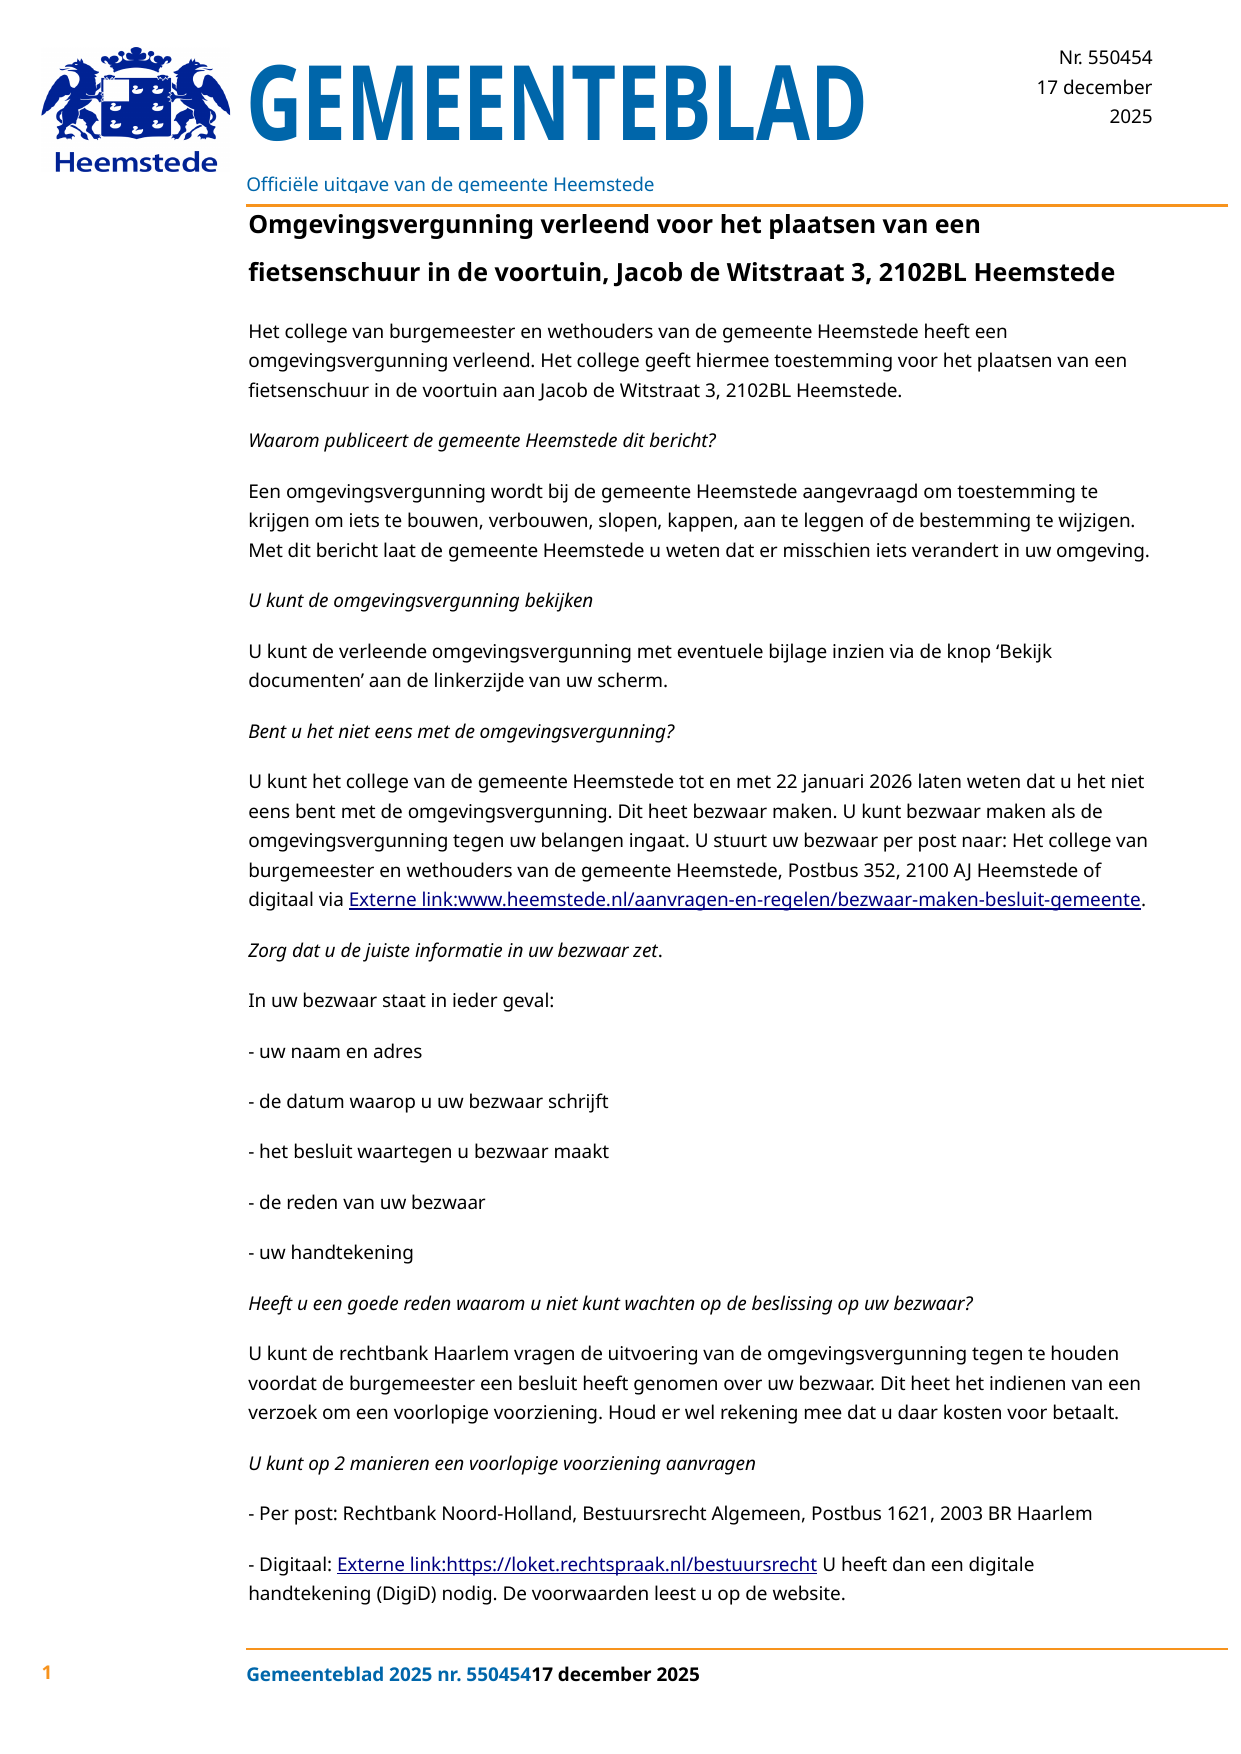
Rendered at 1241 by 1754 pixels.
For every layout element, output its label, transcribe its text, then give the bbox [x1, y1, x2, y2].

text U kunt op 2 manieren een voorlopige voorziening aanvragen [248, 1450, 1152, 1476]
text - Per post: Rechtbank Noord-Holland, Bestuursrecht Algemeen, Postbus 1621, 2003 BR Haarlem [248, 1500, 1152, 1526]
text Zorg dat u de juiste informatie in uw bezwaar zet. [248, 937, 1152, 963]
picture [41, 47, 231, 172]
text - de reden van uw bezwaar [248, 1189, 1152, 1215]
text U kunt de rechtbank Haarlem vragen de uitvoering van de omgevingsvergunning tegen te houden voordat de burgemeester een besluit heeft genomen over uw bezwaar. Dit heet het indienen van een verzoek om een voorlopige voorziening. Houd er wel rekening mee dat u daar kosten voor betaalt. [248, 1340, 1152, 1425]
text Bent u het niet eens met de omgevingsvergunning? [248, 718, 1152, 744]
text U kunt de omgevingsvergunning bekijken [248, 587, 1152, 613]
text In uw bezwaar staat in ieder geval: [248, 987, 1152, 1013]
text U kunt de verleende omgevingsvergunning met eventuele bijlage inzien via de knop ‘Bekijk documenten’ aan de linkerzijde van uw scherm. [248, 638, 1152, 693]
text Waarom publiceert de gemeente Heemstede dit bericht? [248, 427, 1152, 453]
text - uw handtekening [248, 1239, 1152, 1265]
text Een omgevingsvergunning wordt bij de gemeente Heemstede aangevraagd om toestemming te krijgen om iets te bouwen, verbouwen, slopen, kappen, aan te leggen of de bestemming te wijzigen. Met dit bericht laat de gemeente Heemstede u weten dat er misschien iets verandert in uw omgeving. [248, 478, 1152, 563]
text U kunt het college van de gemeente Heemstede tot en met 22 januari 2026 laten weten dat u het niet eens bent met de omgevingsvergunning. Dit heet bezwaar maken. U kunt bezwaar maken als de omgevingsvergunning tegen uw belangen ingaat. U stuurt uw bezwaar per post naar: Het college van burgemeester en wethouders van de gemeente Heemstede, Postbus 352, 2100 AJ Heemstede of digitaal via Externe link:www.heemstede.nl/aanvragen-en-regelen/bezwaar-maken-besluit-gemeente. [248, 768, 1152, 912]
text Het college van burgemeester en wethouders van de gemeente Heemstede heeft een omgevingsvergunning verleend. Het college geeft hiermee toestemming voor het plaatsen van een fietsenschuur in de voortuin aan Jacob de Witstraat 3, 2102BL Heemstede. [248, 318, 1152, 403]
text Omgevingsvergunning verleend voor het plaatsen van een fietsenschuur in de voortuin, Jacob de Witstraat 3, 2102BL Heemstede [248, 207, 1152, 288]
text Heeft u een goede reden waarom u niet kunt wachten op de beslissing op uw bezwaar? [248, 1290, 1152, 1316]
text - Digitaal: Externe link:https://loket.rechtspraak.nl/bestuursrecht U heeft dan een digitale handtekening (DigiD) nodig. De voorwaarden leest u op de website. [248, 1551, 1152, 1606]
text - het besluit waartegen u bezwaar maakt [248, 1139, 1152, 1164]
text - de datum waarop u uw bezwaar schrijft [248, 1088, 1152, 1114]
text - uw naam en adres [248, 1038, 1152, 1064]
